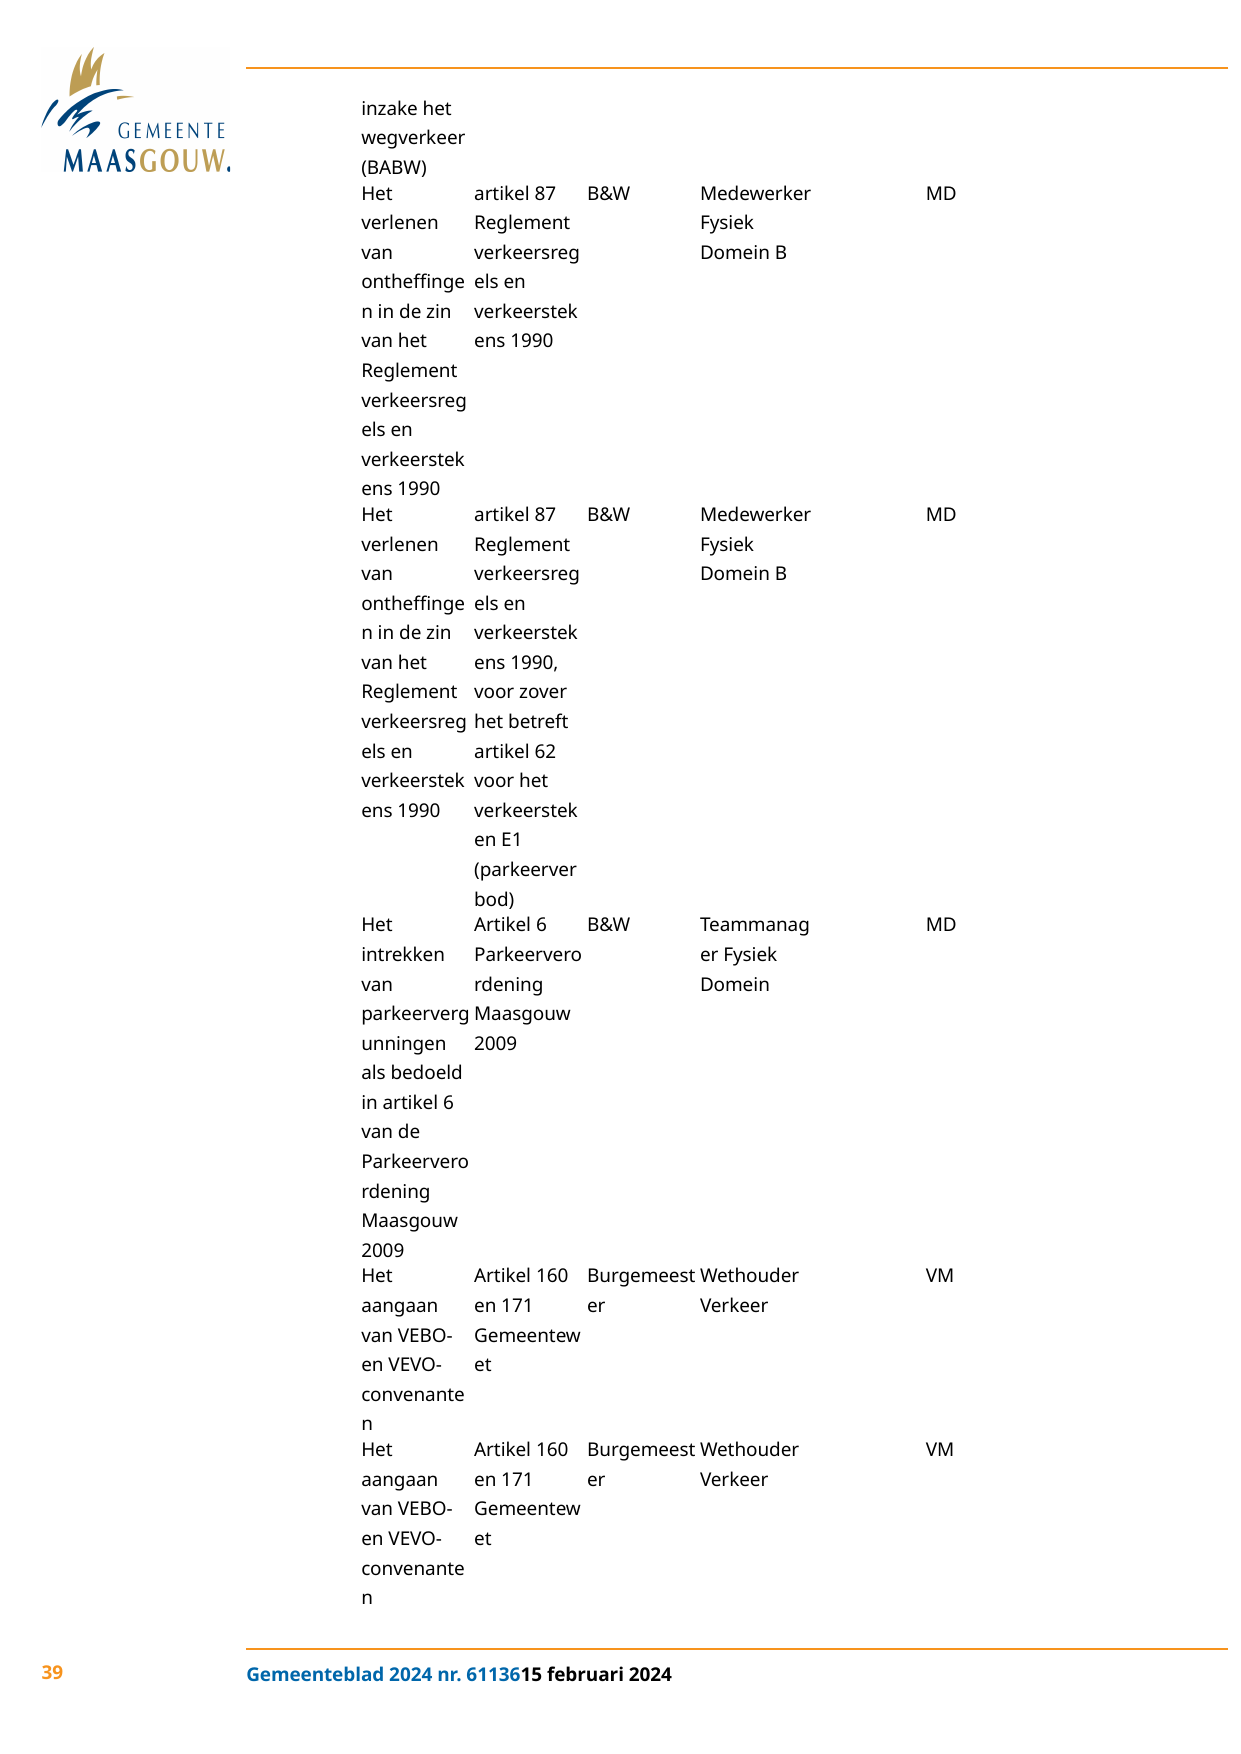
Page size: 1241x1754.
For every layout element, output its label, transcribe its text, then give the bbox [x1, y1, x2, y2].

picture [41, 47, 231, 172]
table_cell [813, 180, 926, 501]
table_cell Medewerker Fysiek Domein B [700, 180, 813, 501]
table_cell [474, 95, 587, 180]
table_cell Burgemeester [587, 1436, 700, 1610]
table_cell MD [926, 912, 1038, 1263]
table_cell Het intrekken van parkeervergunningen als bedoeld in artikel 6 van de Parkeerverordening Maasgouw 2009 [361, 912, 474, 1263]
table_cell Het aangaan van VEBO- en VEVO-convenanten [361, 1436, 474, 1610]
table_cell [248, 1436, 361, 1610]
table_cell Artikel 160 en 171 Gemeentewet [474, 1263, 587, 1436]
table_cell [587, 95, 700, 180]
table_cell [1039, 180, 1152, 501]
table_cell [813, 1436, 926, 1610]
table_cell Het verlenen van ontheffingen in de zin van het Reglement verkeersregels en verkeerstekens 1990 [361, 501, 474, 912]
table_cell Burgemeester [587, 1263, 700, 1436]
table_cell B&W [587, 501, 700, 912]
table_cell [813, 912, 926, 1263]
table_cell [700, 95, 813, 180]
table_cell MD [926, 180, 1038, 501]
table_cell B&W [587, 180, 700, 501]
table_cell Artikel 6 Parkeerverordening Maasgouw 2009 [474, 912, 587, 1263]
table_cell [248, 95, 361, 180]
table_cell [248, 180, 361, 501]
table_cell VM [926, 1263, 1038, 1436]
table_cell [813, 1263, 926, 1436]
table_cell artikel 87 Reglement verkeersregels en verkeerstekens 1990 [474, 180, 587, 501]
table_cell B&W [587, 912, 700, 1263]
table_cell MD [926, 501, 1038, 912]
table_cell artikel 87 Reglement verkeersregels en verkeerstekens 1990, voor zover het betreft artikel 62 voor het verkeersteken E1 (parkeerverbod) [474, 501, 587, 912]
table_cell [1039, 95, 1152, 180]
table_cell Wethouder Verkeer [700, 1436, 813, 1610]
table_cell [1039, 1436, 1152, 1610]
table_cell [1039, 501, 1152, 912]
table_cell VM [926, 1436, 1038, 1610]
table_cell [813, 501, 926, 912]
table_cell inzake het wegverkeer (BABW) [361, 95, 474, 180]
table_cell Wethouder Verkeer [700, 1263, 813, 1436]
table_cell [248, 912, 361, 1263]
table_cell Het aangaan van VEBO- en VEVO-convenanten [361, 1263, 474, 1436]
table_cell [813, 95, 926, 180]
table_cell [1039, 912, 1152, 1263]
table_cell [1039, 1263, 1152, 1436]
table_cell Het verlenen van ontheffingen in de zin van het Reglement verkeersregels en verkeerstekens 1990 [361, 180, 474, 501]
table_cell [248, 501, 361, 912]
table_cell [248, 1263, 361, 1436]
table_cell Medewerker Fysiek Domein B [700, 501, 813, 912]
table_cell Teammanager Fysiek Domein [700, 912, 813, 1263]
table_cell [926, 95, 1038, 180]
table_cell Artikel 160 en 171 Gemeentewet [474, 1436, 587, 1610]
